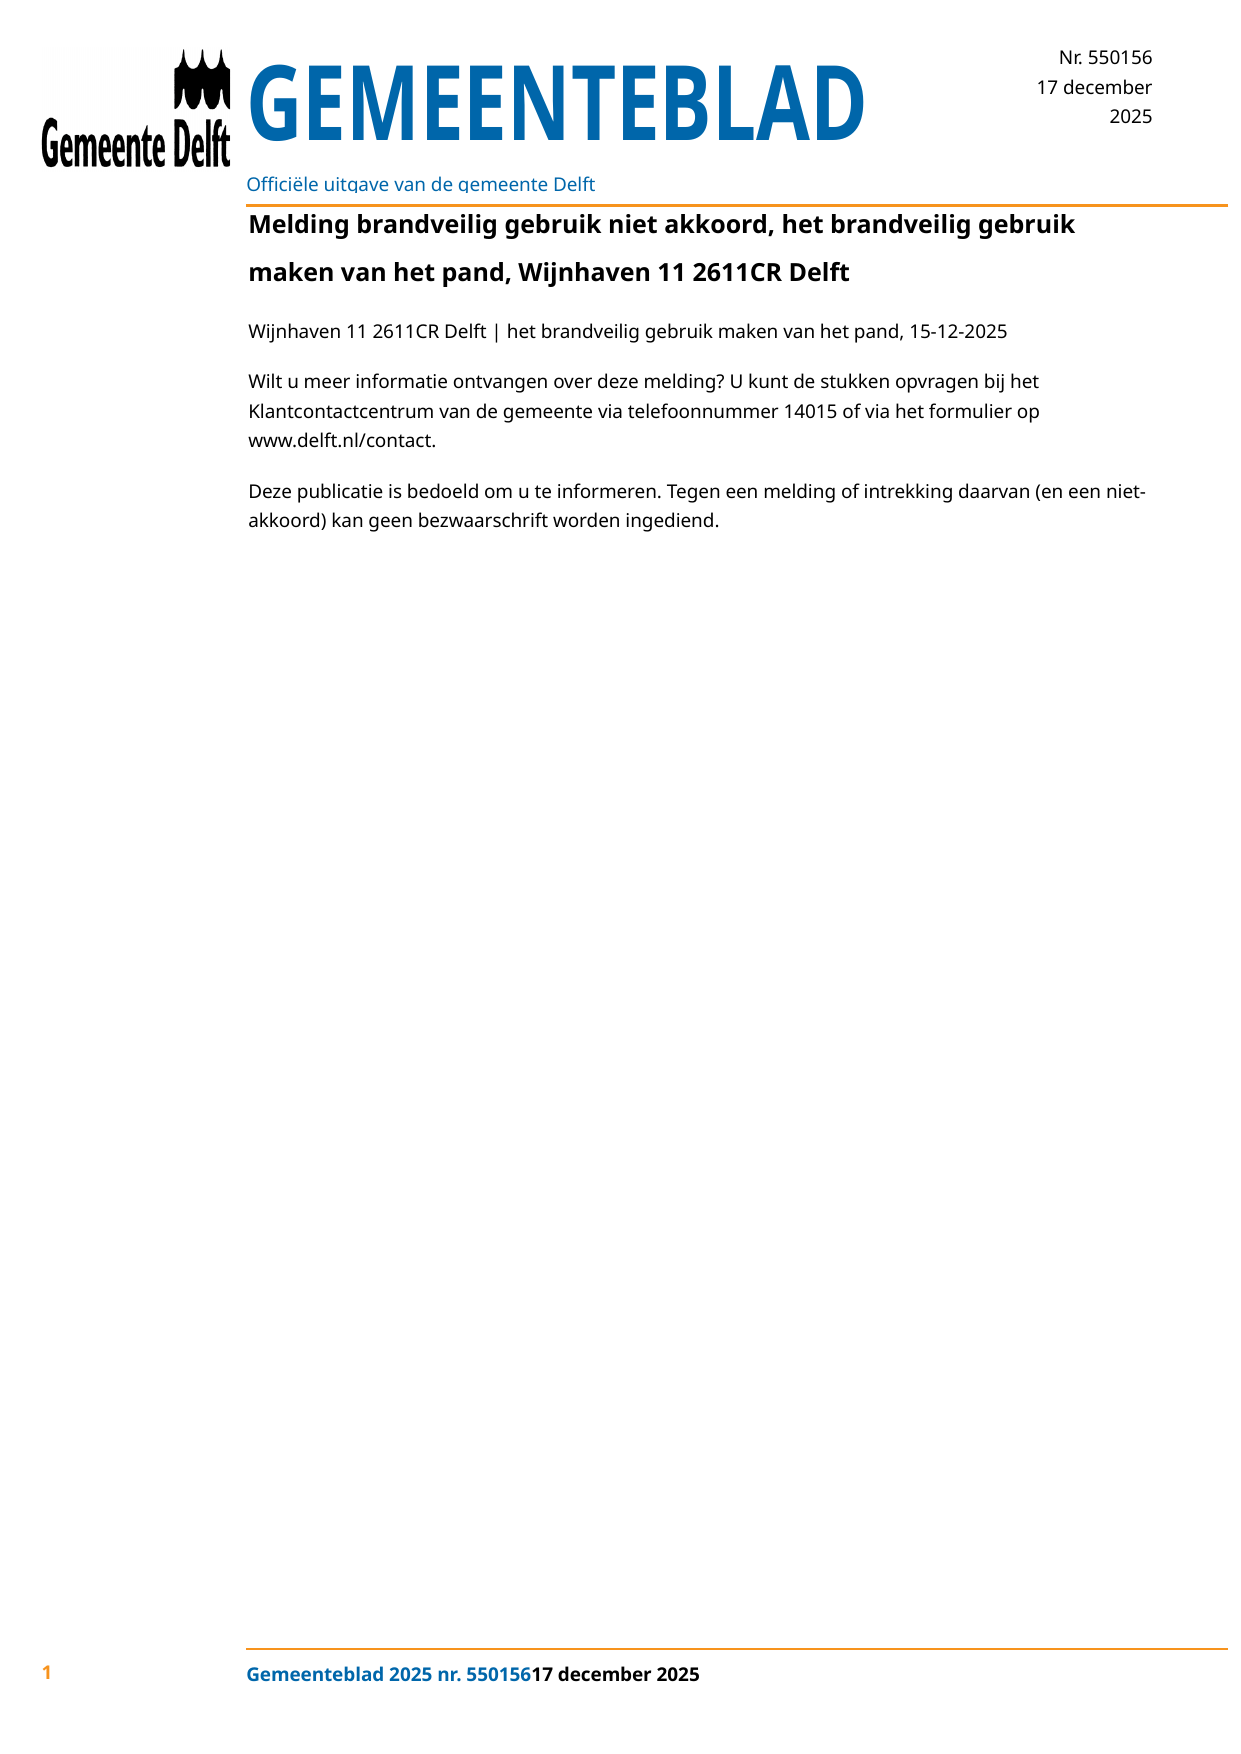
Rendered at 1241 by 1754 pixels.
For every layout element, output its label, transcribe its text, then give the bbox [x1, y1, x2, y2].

text Deze publicatie is bedoeld om u te informeren. Tegen een melding of intrekking daarvan (en een niet-akkoord) kan geen bezwaarschrift worden ingediend. [248, 478, 1152, 533]
text Wijnhaven 11 2611CR Delft | het brandveilig gebruik maken van het pand, 15-12-2025 [248, 318, 1152, 344]
picture [41, 47, 231, 172]
text Wilt u meer informatie ontvangen over deze melding? U kunt de stukken opvragen bij het Klantcontactcentrum van de gemeente via telefoonnummer 14015 of via het formulier op www.delft.nl/contact. [248, 368, 1152, 453]
text Melding brandveilig gebruik niet akkoord, het brandveilig gebruik maken van het pand, Wijnhaven 11 2611CR Delft [248, 207, 1152, 288]
